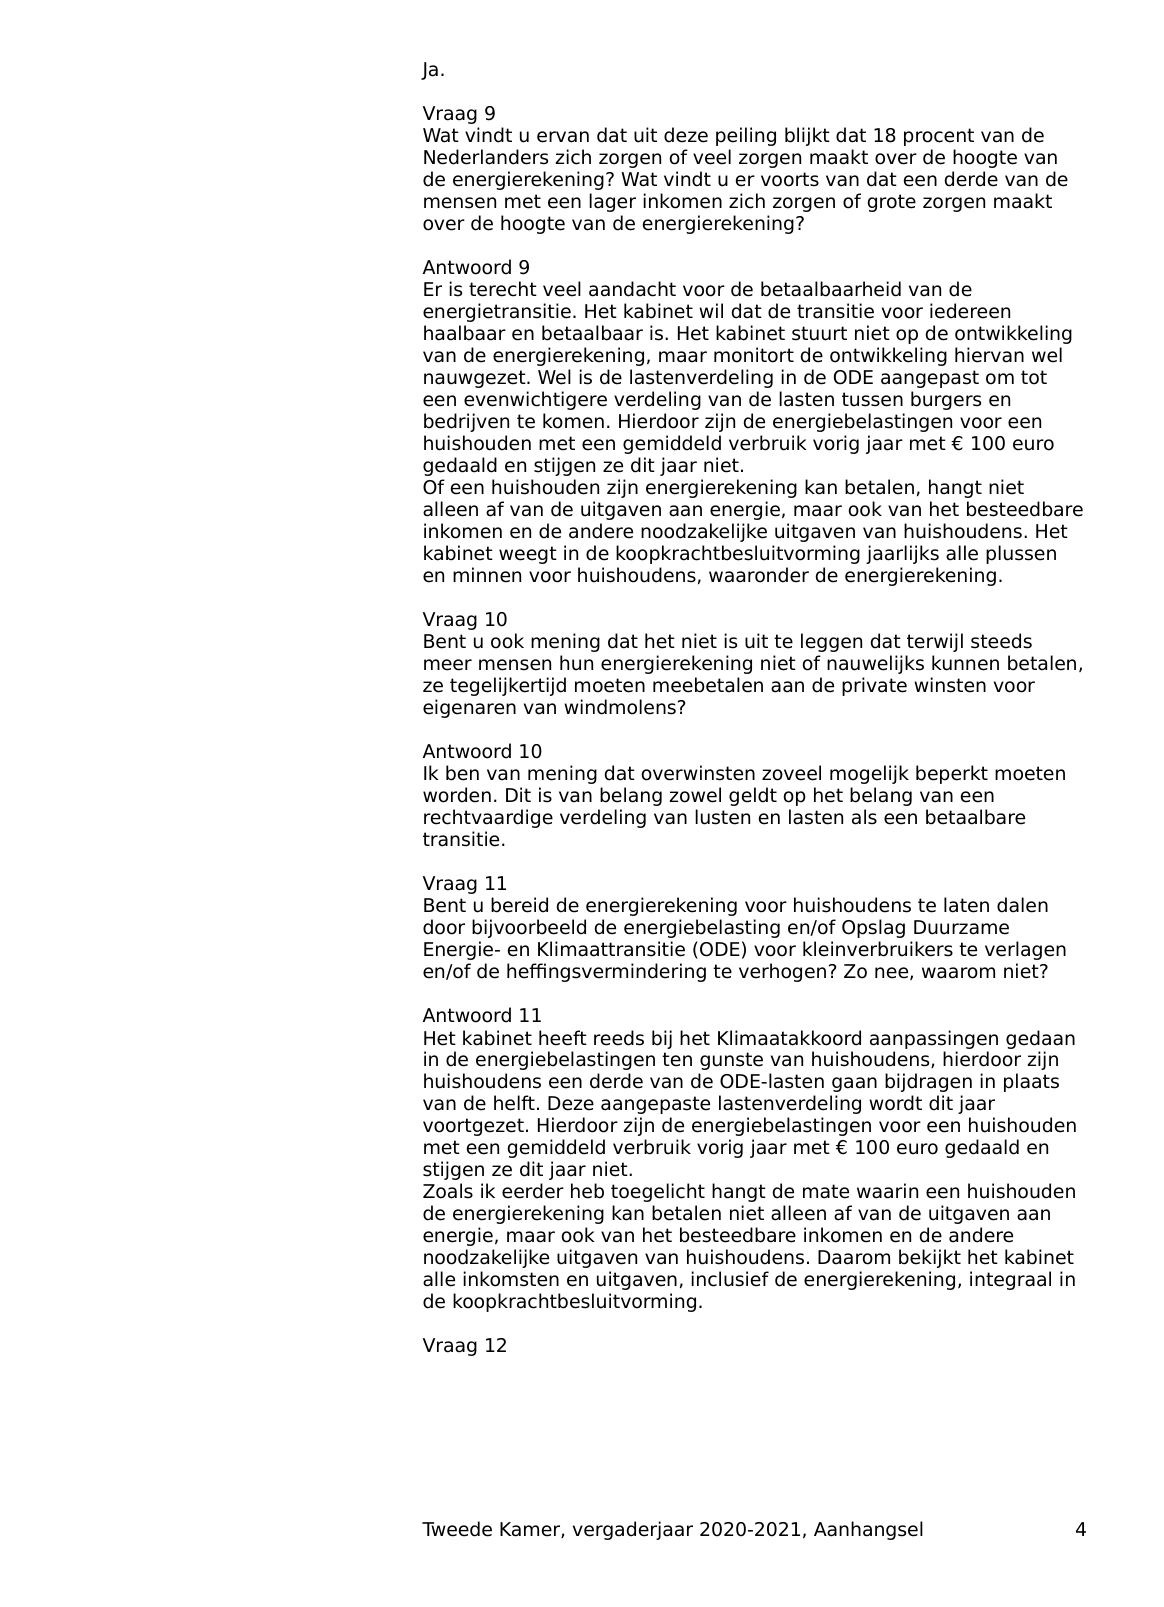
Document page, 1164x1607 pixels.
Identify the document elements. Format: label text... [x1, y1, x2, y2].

text Er is terecht veel aandacht voor de betaalbaarheid van de energietransitie. Het kabinet wil dat de transitie voor iedereen haalbaar en betaalbaar is. Het kabinet stuurt niet op de ontwikkeling van de energierekening, maar monitort de ontwikkeling hiervan wel nauwgezet. Wel is de lastenverdeling in de ODE aangepast om tot een evenwichtigere verdeling van de lasten tussen burgers en bedrijven te komen. Hierdoor zijn de energiebelastingen voor een huishouden met een gemiddeld verbruik vorig jaar met € 100 euro gedaald en stijgen ze dit jaar niet. [422, 279, 1087, 477]
text Bent u bereid de energierekening voor huishoudens te laten dalen door bijvoorbeeld de energiebelasting en/of Opslag Duurzame Energie- en Klimaattransitie (ODE) voor kleinverbruikers te verlagen en/of de heffingsvermindering te verhogen? Zo nee, waarom niet? [422, 895, 1087, 983]
text Ja. [422, 59, 1087, 81]
text Vraag 11 [422, 873, 1087, 895]
text Het kabinet heeft reeds bij het Klimaatakkoord aanpassingen gedaan in de energiebelastingen ten gunste van huishoudens, hierdoor zijn huishoudens een derde van de ODE-lasten gaan bijdragen in plaats van de helft. Deze aangepaste lastenverdeling wordt dit jaar voortgezet. Hierdoor zijn de energiebelastingen voor een huishouden met een gemiddeld verbruik vorig jaar met € 100 euro gedaald en stijgen ze dit jaar niet. [422, 1027, 1087, 1181]
text Antwoord 9 [422, 257, 1087, 279]
text Antwoord 11 [422, 1005, 1087, 1027]
text Ik ben van mening dat overwinsten zoveel mogelijk beperkt moeten worden. Dit is van belang zowel geldt op het belang van een rechtvaardige verdeling van lusten en lasten als een betaalbare transitie. [422, 763, 1087, 851]
text Vraag 9 [422, 103, 1087, 125]
text Vraag 12 [422, 1335, 1087, 1357]
text Vraag 10 [422, 609, 1087, 631]
text Antwoord 10 [422, 741, 1087, 763]
text Of een huishouden zijn energierekening kan betalen, hangt niet alleen af van de uitgaven aan energie, maar ook van het besteedbare inkomen en de andere noodzakelijke uitgaven van huishoudens. Het kabinet weegt in de koopkrachtbesluitvorming jaarlijks alle plussen en minnen voor huishoudens, waaronder de energierekening. [422, 477, 1087, 587]
text Bent u ook mening dat het niet is uit te leggen dat terwijl steeds meer mensen hun energierekening niet of nauwelijks kunnen betalen, ze tegelijkertijd moeten meebetalen aan de private winsten voor eigenaren van windmolens? [422, 631, 1087, 719]
text Wat vindt u ervan dat uit deze peiling blijkt dat 18 procent van de Nederlanders zich zorgen of veel zorgen maakt over de hoogte van de energierekening? Wat vindt u er voorts van dat een derde van de mensen met een lager inkomen zich zorgen of grote zorgen maakt over de hoogte van de energierekening? [422, 125, 1087, 235]
text Zoals ik eerder heb toegelicht hangt de mate waarin een huishouden de energierekening kan betalen niet alleen af van de uitgaven aan energie, maar ook van het besteedbare inkomen en de andere noodzakelijke uitgaven van huishoudens. Daarom bekijkt het kabinet alle inkomsten en uitgaven, inclusief de energierekening, integraal in de koopkrachtbesluitvorming. [422, 1181, 1087, 1313]
